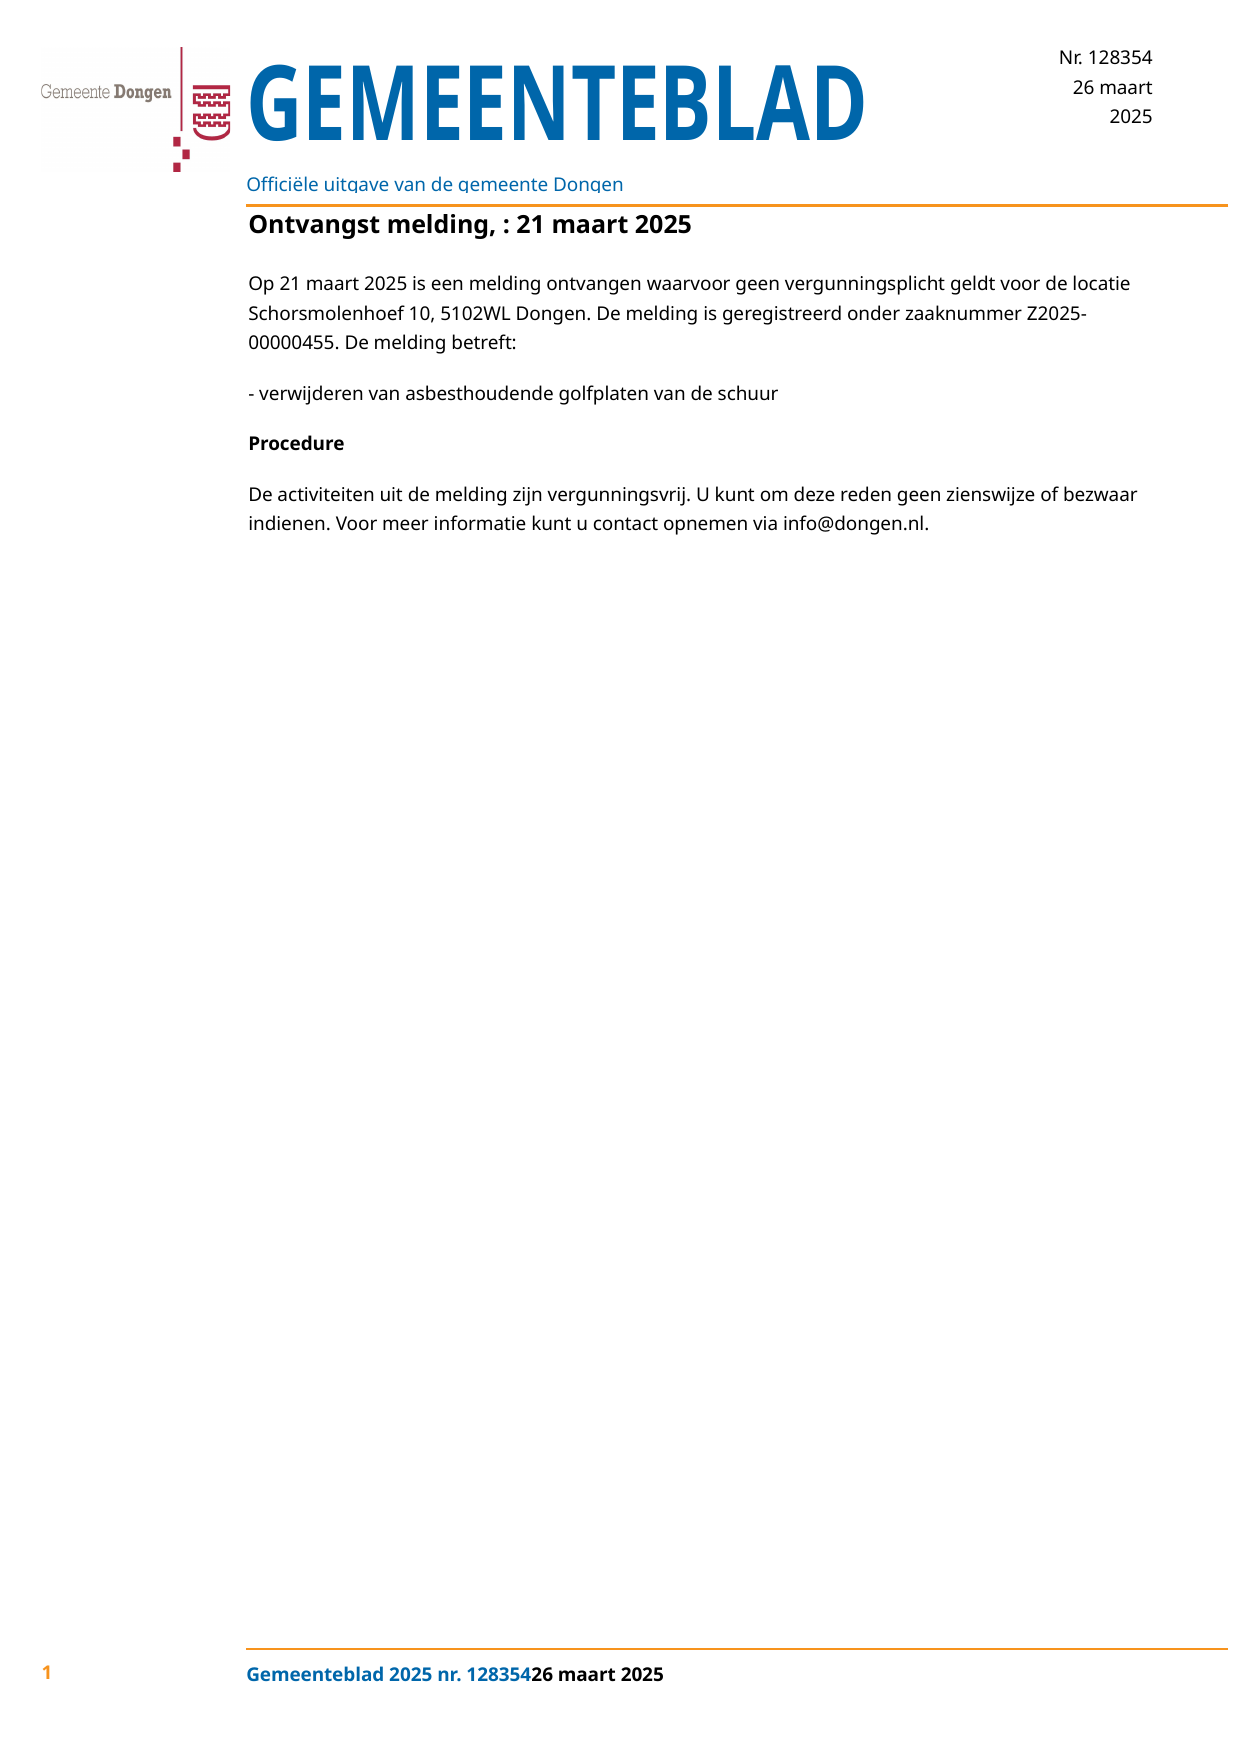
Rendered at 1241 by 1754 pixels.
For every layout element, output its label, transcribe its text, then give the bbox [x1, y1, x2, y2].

text Ontvangst melding, : 21 maart 2025 [248, 207, 1152, 241]
text Procedure [248, 430, 1152, 456]
text Op 21 maart 2025 is een melding ontvangen waarvoor geen vergunningsplicht geldt voor de locatie Schorsmolenhoef 10, 5102WL Dongen. De melding is geregistreerd onder zaaknummer Z2025-00000455. De melding betreft: [248, 270, 1152, 355]
picture [41, 47, 231, 172]
text - verwijderen van asbesthoudende golfplaten van de schuur [248, 380, 1152, 406]
text De activiteiten uit de melding zijn vergunningsvrij. U kunt om deze reden geen zienswijze of bezwaar indienen. Voor meer informatie kunt u contact opnemen via info@dongen.nl. [248, 481, 1152, 536]
